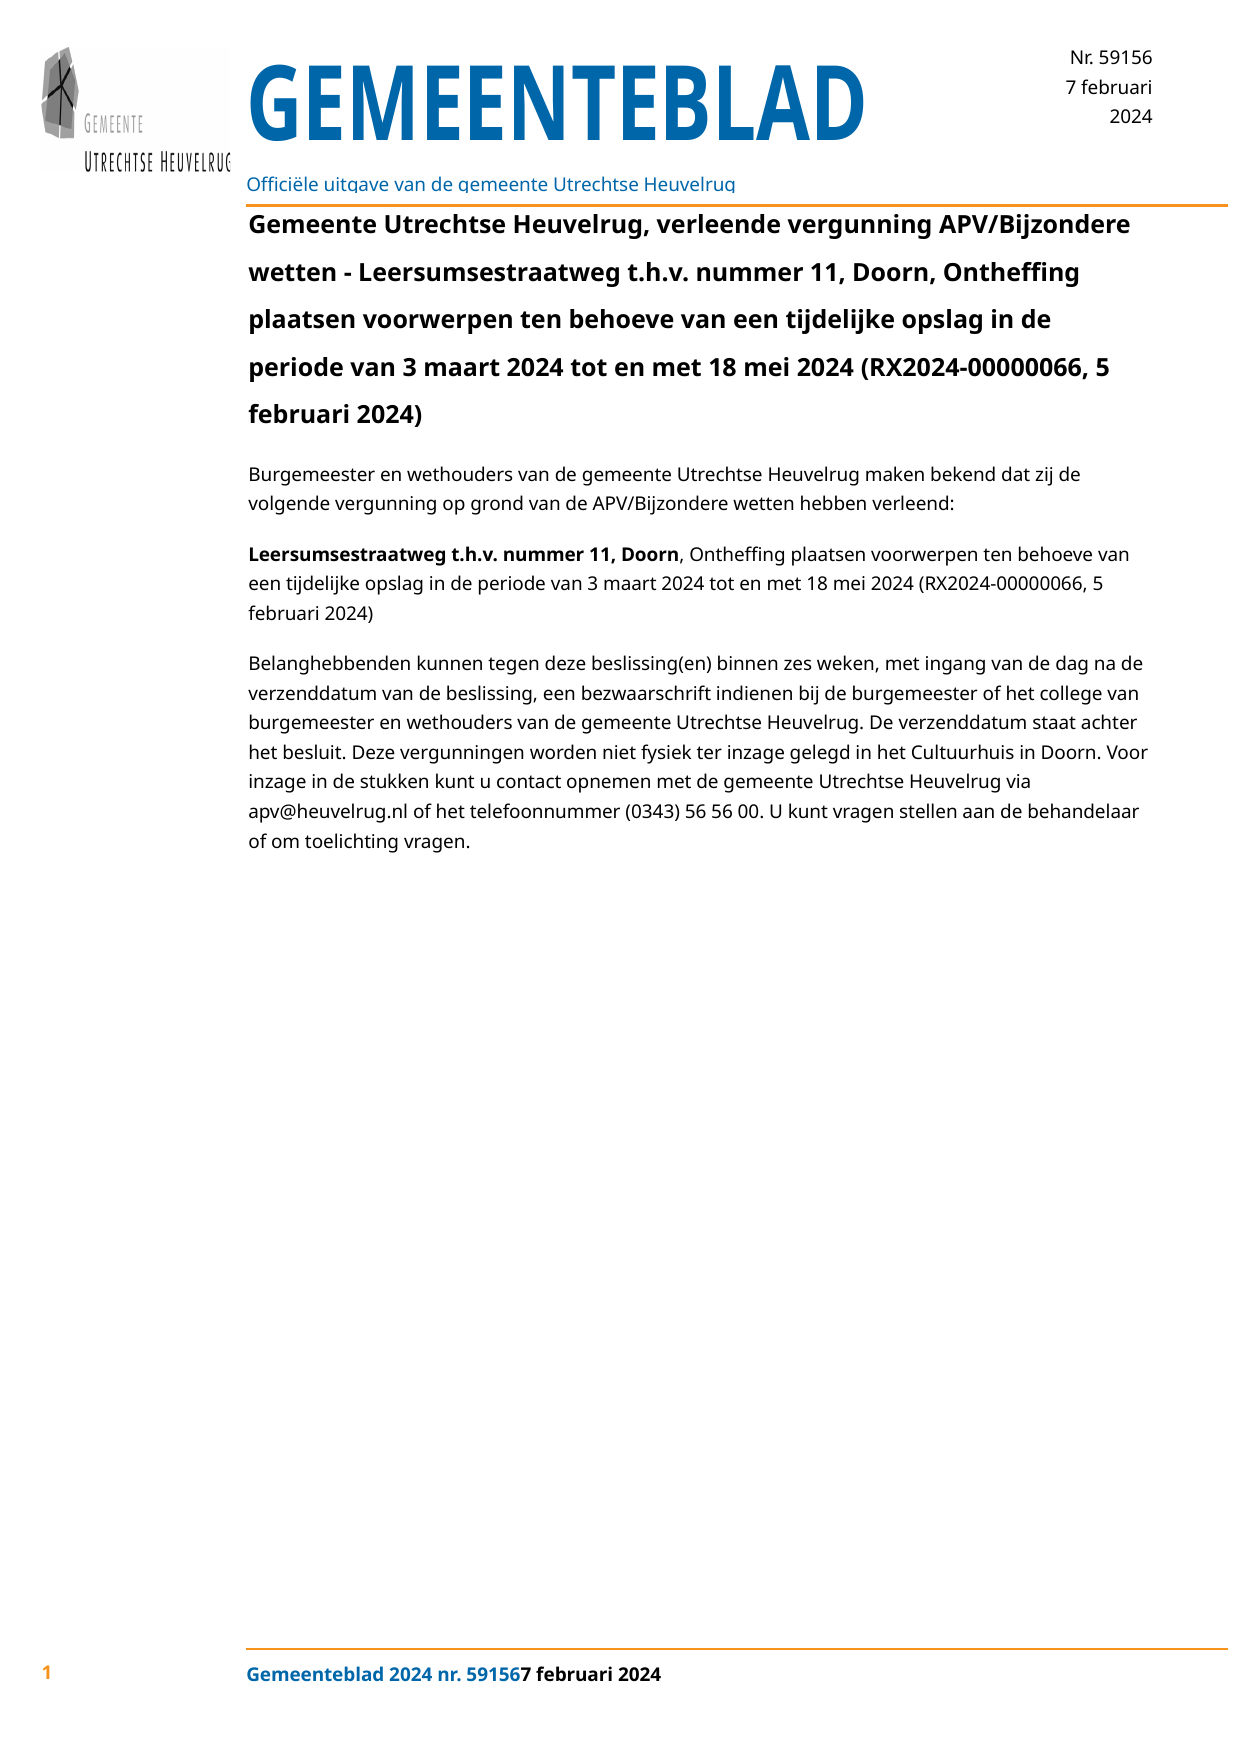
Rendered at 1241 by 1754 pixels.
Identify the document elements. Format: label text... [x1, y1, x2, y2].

picture [41, 47, 231, 172]
text Leersumsestraatweg t.h.v. nummer 11, Doorn, Ontheffing plaatsen voorwerpen ten behoeve van een tijdelijke opslag in de periode van 3 maart 2024 tot en met 18 mei 2024 (RX2024-00000066, 5 februari 2024) [248, 541, 1152, 626]
text Gemeente Utrechtse Heuvelrug, verleende vergunning APV/Bijzondere wetten - Leersumsestraatweg t.h.v. nummer 11, Doorn, Ontheffing plaatsen voorwerpen ten behoeve van een tijdelijke opslag in de periode van 3 maart 2024 tot en met 18 mei 2024 (RX2024-00000066, 5 februari 2024) [248, 207, 1152, 431]
text Belanghebbenden kunnen tegen deze beslissing(en) binnen zes weken, met ingang van de dag na de verzenddatum van de beslissing, een bezwaarschrift indienen bij de burgemeester of het college van burgemeester en wethouders van de gemeente Utrechtse Heuvelrug. De verzenddatum staat achter het besluit. Deze vergunningen worden niet fysiek ter inzage gelegd in het Cultuurhuis in Doorn. Voor inzage in de stukken kunt u contact opnemen met de gemeente Utrechtse Heuvelrug via apv@heuvelrug.nl of het telefoonnummer (0343) 56 56 00. U kunt vragen stellen aan de behandelaar of om toelichting vragen. [248, 650, 1152, 853]
text Burgemeester en wethouders van de gemeente Utrechtse Heuvelrug maken bekend dat zij de volgende vergunning op grond van de APV/Bijzondere wetten hebben verleend: [248, 461, 1152, 516]
